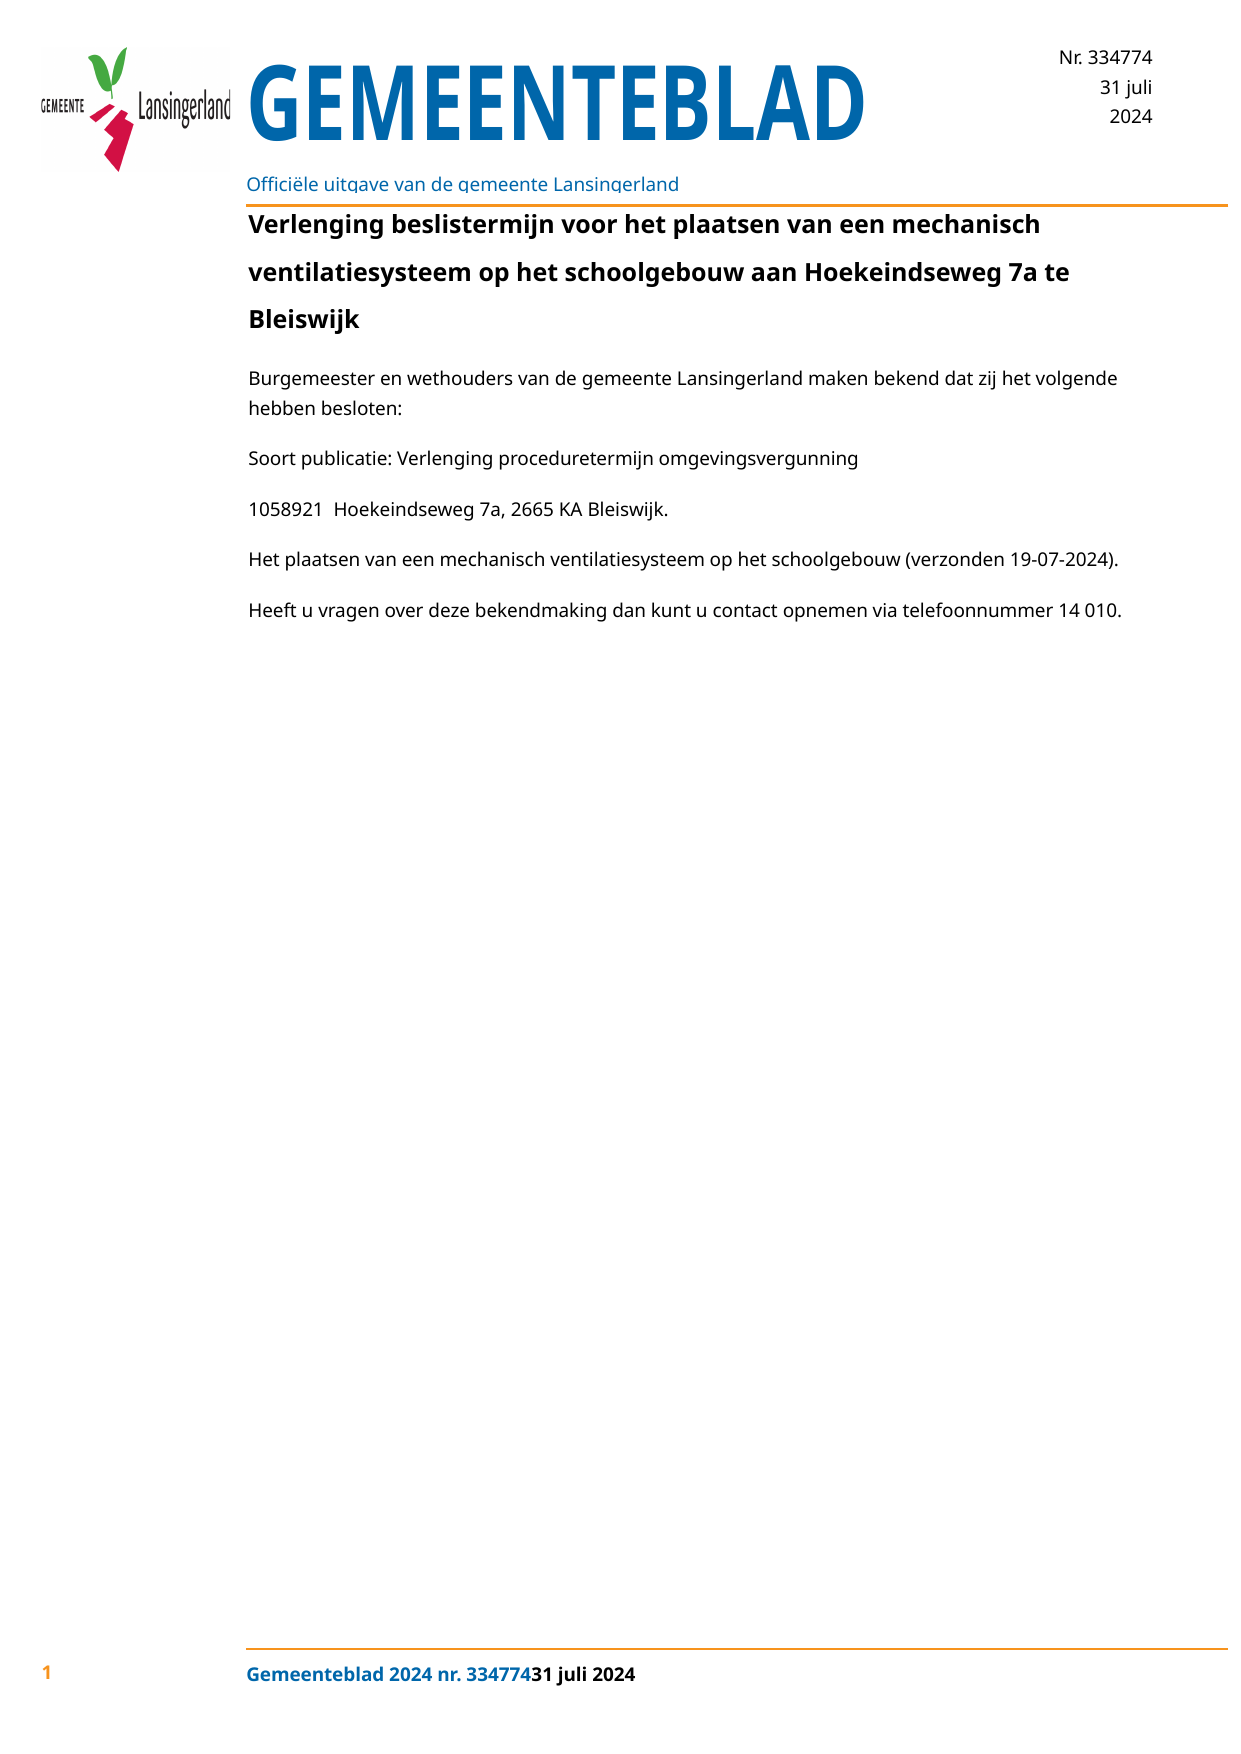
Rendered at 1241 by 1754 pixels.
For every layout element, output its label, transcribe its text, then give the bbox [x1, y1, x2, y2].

text Het plaatsen van een mechanisch ventilatiesysteem op het schoolgebouw (verzonden 19-07-2024). [248, 546, 1152, 572]
text Verlenging beslistermijn voor het plaatsen van een mechanisch ventilatiesysteem op het schoolgebouw aan Hoekeindseweg 7a te Bleiswijk [248, 207, 1152, 336]
text Soort publicatie: Verlenging proceduretermijn omgevingsvergunning [248, 446, 1152, 471]
picture [41, 47, 231, 172]
text Burgemeester en wethouders van de gemeente Lansingerland maken bekend dat zij het volgende hebben besloten: [248, 366, 1152, 421]
text Heeft u vragen over deze bekendmaking dan kunt u contact opnemen via telefoonnummer 14 010. [248, 597, 1152, 622]
text 1058921 Hoekeindseweg 7a, 2665 KA Bleiswijk. [248, 496, 1152, 522]
